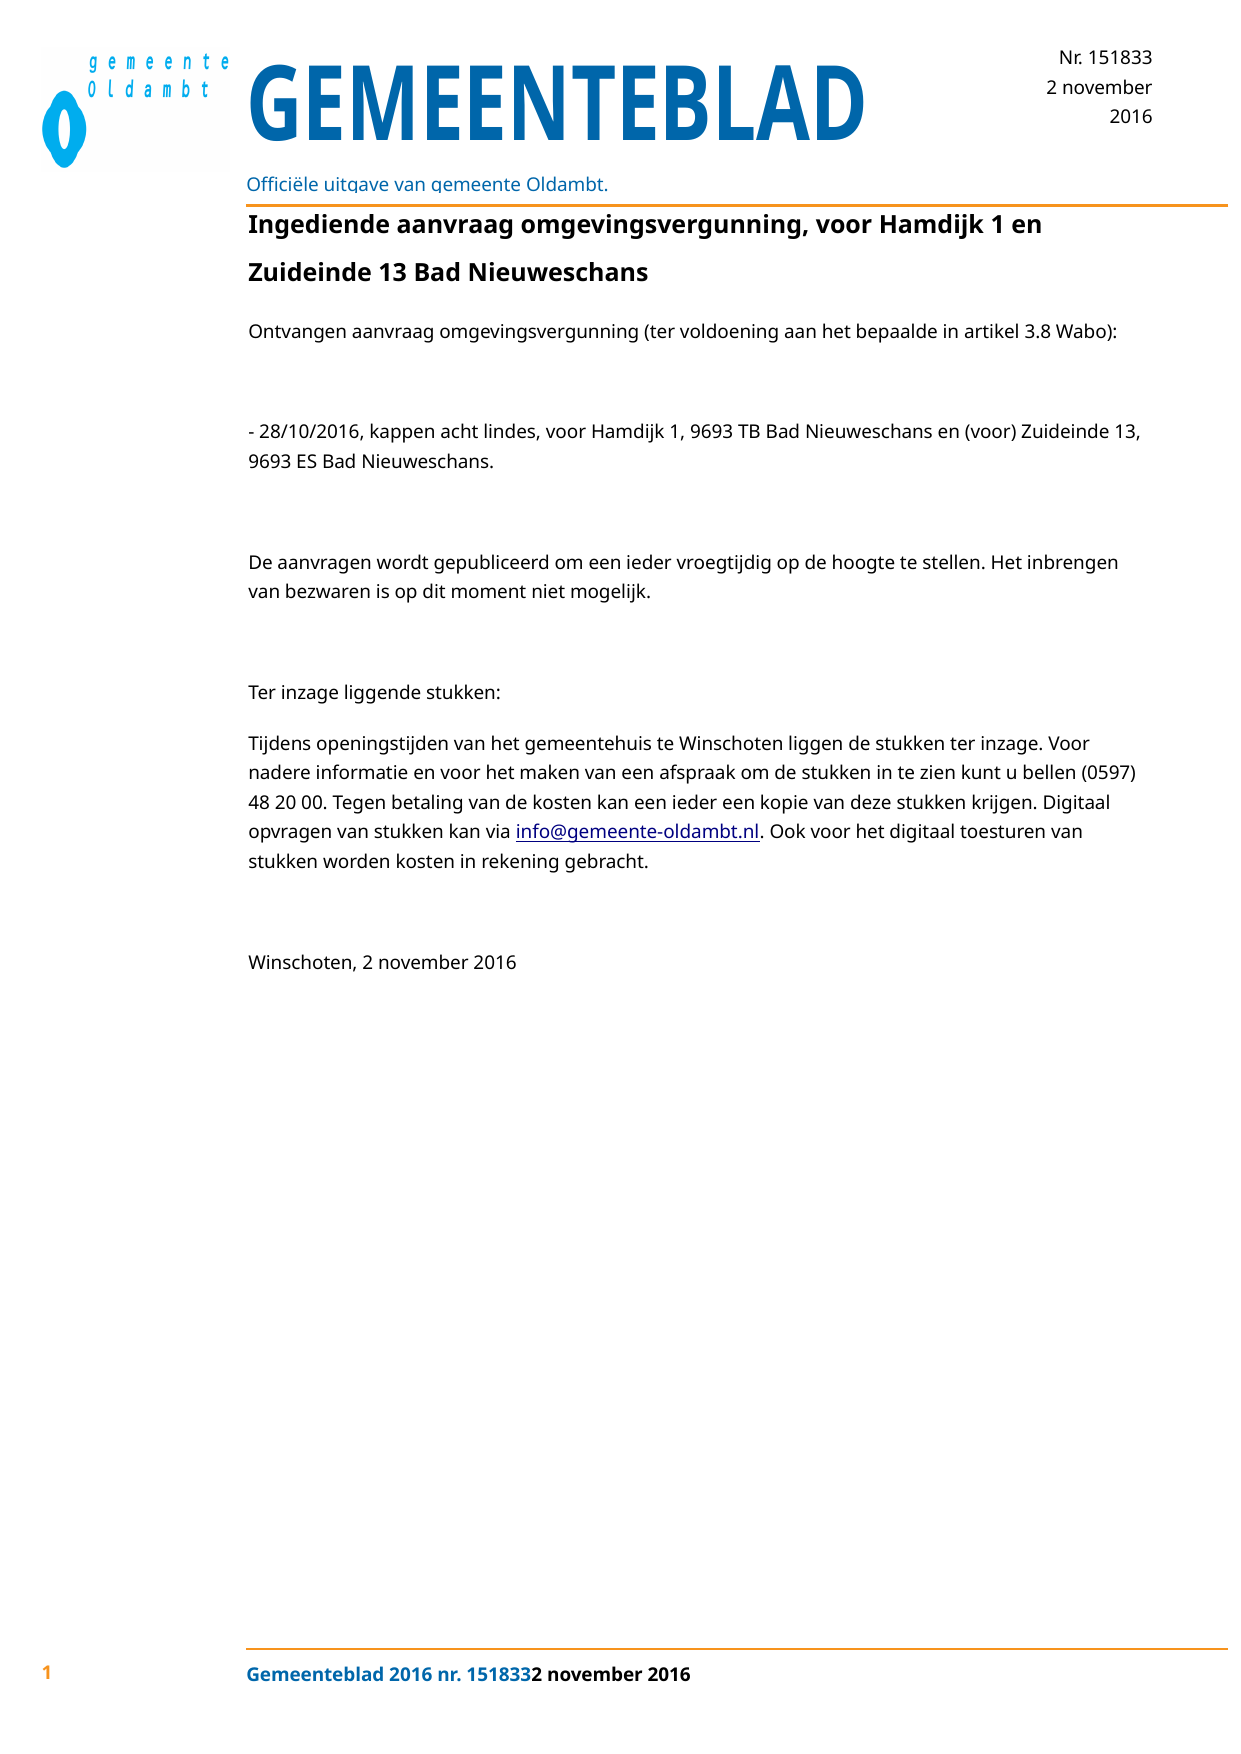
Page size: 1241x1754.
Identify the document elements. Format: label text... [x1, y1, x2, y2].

text Ter inzage liggende stukken: [248, 679, 1152, 705]
text Ingediende aanvraag omgevingsvergunning, voor Hamdijk 1 en Zuideinde 13 Bad Nieuweschans [248, 207, 1152, 288]
picture [41, 47, 231, 172]
text Ontvangen aanvraag omgevingsvergunning (ter voldoening aan het bepaalde in artikel 3.8 Wabo): [248, 318, 1152, 344]
text Tijdens openingstijden van het gemeentehuis te Winschoten liggen de stukken ter inzage. Voor nadere informatie en voor het maken van een afspraak om de stukken in te zien kunt u bellen (0597) 48 20 00. Tegen betaling van de kosten kan een ieder een kopie van deze stukken krijgen. Digitaal opvragen van stukken kan via info@gemeente-oldambt.nl. Ook voor het digitaal toesturen van stukken worden kosten in rekening gebracht. [248, 730, 1152, 874]
text - 28/10/2016, kappen acht lindes, voor Hamdijk 1, 9693 TB Bad Nieuweschans en (voor) Zuideinde 13, 9693 ES Bad Nieuweschans. [248, 419, 1152, 474]
text Winschoten, 2 november 2016 [248, 949, 1152, 975]
text De aanvragen wordt gepubliceerd om een ieder vroegtijdig op de hoogte te stellen. Het inbrengen van bezwaren is op dit moment niet mogelijk. [248, 549, 1152, 604]
